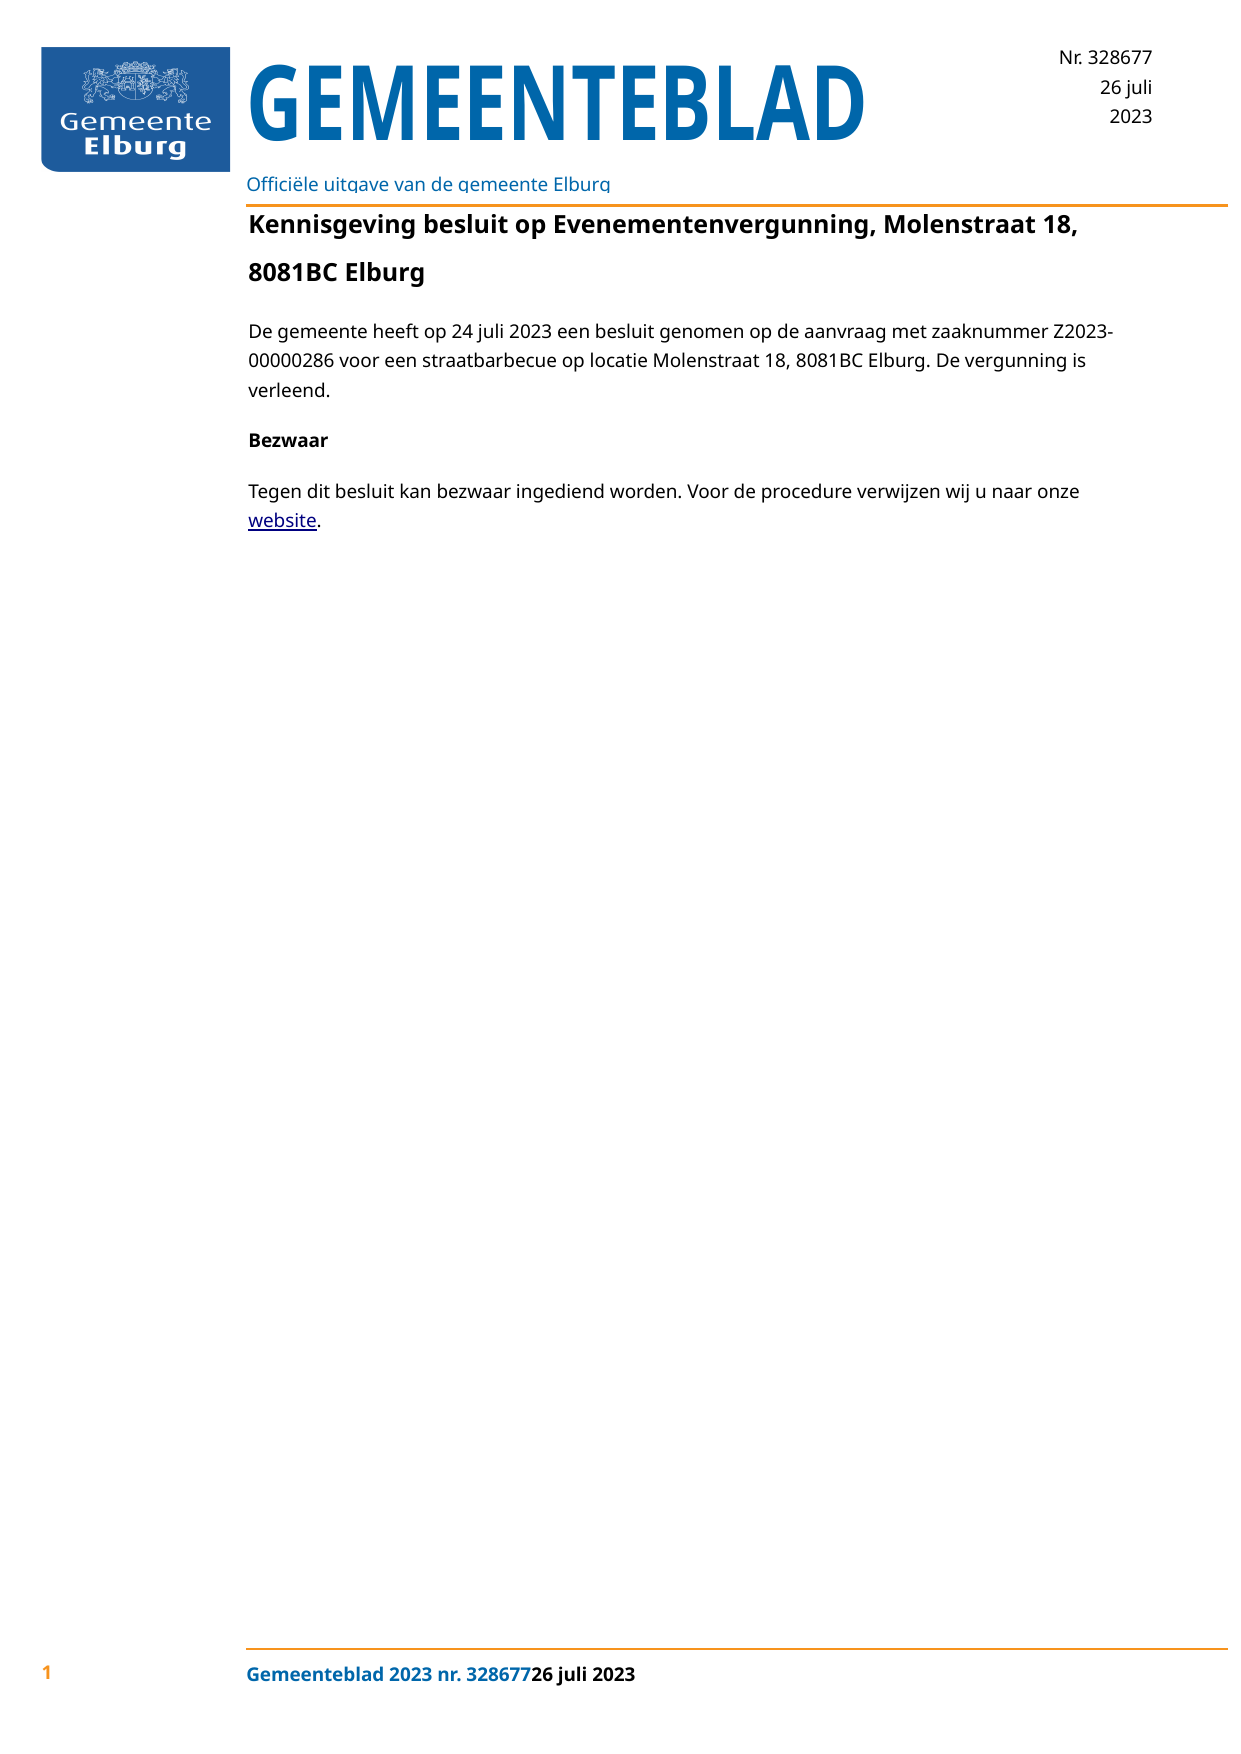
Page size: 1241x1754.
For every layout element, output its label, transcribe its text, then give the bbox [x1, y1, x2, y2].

text Tegen dit besluit kan bezwaar ingediend worden. Voor de procedure verwijzen wij u naar onze website. [248, 478, 1152, 533]
picture [41, 47, 231, 172]
text Kennisgeving besluit op Evenementenvergunning, Molenstraat 18, 8081BC Elburg [248, 207, 1152, 288]
text De gemeente heeft op 24 juli 2023 een besluit genomen op de aanvraag met zaaknummer Z2023-00000286 voor een straatbarbecue op locatie Molenstraat 18, 8081BC Elburg. De vergunning is verleend. [248, 318, 1152, 403]
text Bezwaar [248, 427, 1152, 453]
